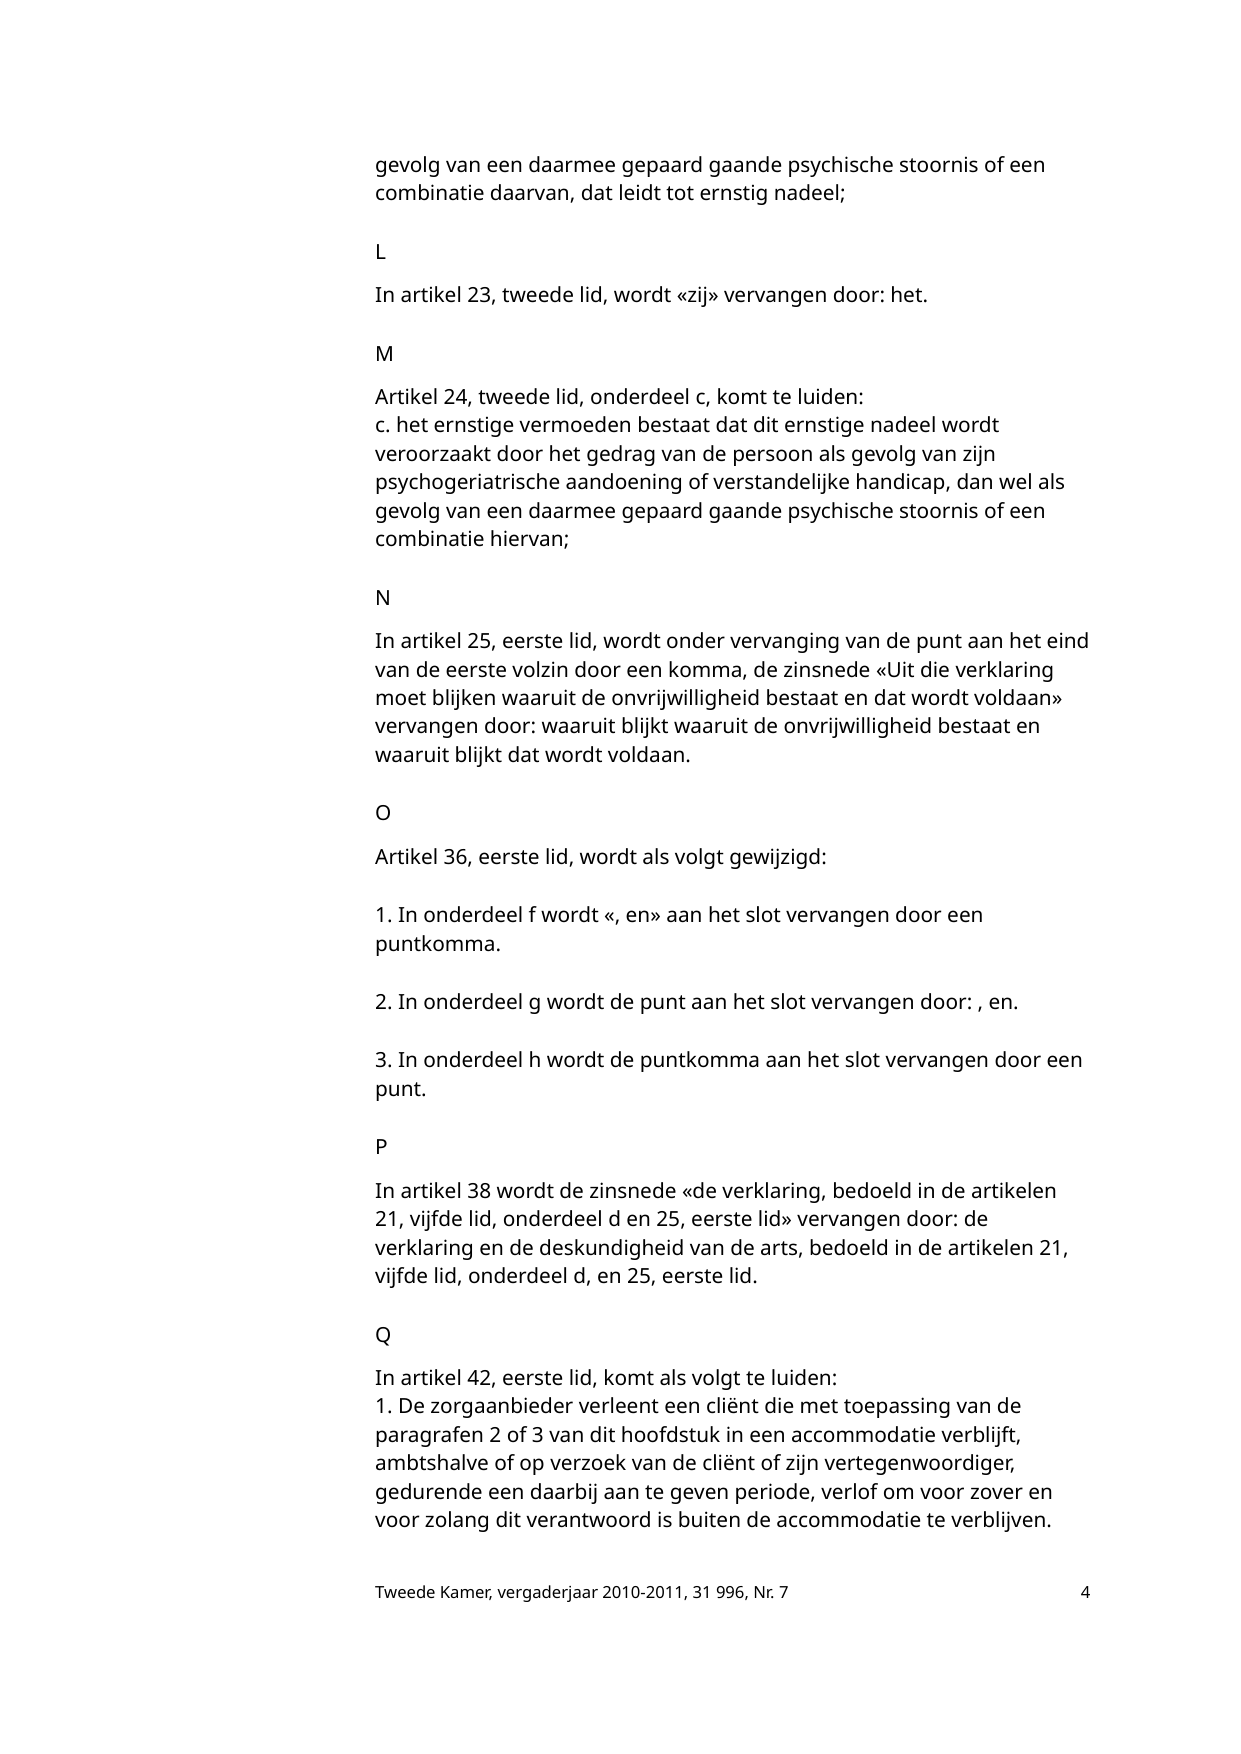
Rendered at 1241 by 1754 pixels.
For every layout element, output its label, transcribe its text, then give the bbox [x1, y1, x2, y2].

text Q [375, 1320, 1090, 1348]
text In artikel 42, eerste lid, komt als volgt te luiden: [375, 1363, 1090, 1392]
text N [375, 583, 1090, 611]
text 2. In onderdeel g wordt de punt aan het slot vervangen door: , en. [375, 987, 1090, 1016]
text In artikel 38 wordt de zinsnede «de verklaring, bedoeld in de artikelen 21, vijfde lid, onderdeel d en 25, eerste lid» vervangen door: de verklaring en de deskundigheid van de arts, bedoeld in de artikelen 21, vijfde lid, onderdeel d, en 25, eerste lid. [375, 1176, 1090, 1290]
text M [375, 339, 1090, 367]
text P [375, 1132, 1090, 1161]
text 3. In onderdeel h wordt de puntkomma aan het slot vervangen door een punt. [375, 1046, 1090, 1102]
text Artikel 24, tweede lid, onderdeel c, komt te luiden: [375, 382, 1090, 411]
text 1. In onderdeel f wordt «, en» aan het slot vervangen door een puntkomma. [375, 900, 1090, 957]
text O [375, 798, 1090, 827]
text Artikel 36, eerste lid, wordt als volgt gewijzigd: [375, 842, 1090, 870]
text gevolg van een daarmee gepaard gaande psychische stoornis of een combinatie daarvan, dat leidt tot ernstig nadeel; [375, 150, 1090, 207]
text c. het ernstige vermoeden bestaat dat dit ernstige nadeel wordt veroorzaakt door het gedrag van de persoon als gevolg van zijn psychogeriatrische aandoening of verstandelijke handicap, dan wel als gevolg van een daarmee gepaard gaande psychische stoornis of een combinatie hiervan; [375, 411, 1090, 553]
text L [375, 237, 1090, 265]
text 1. De zorgaanbieder verleent een cliënt die met toepassing van de paragrafen 2 of 3 van dit hoofdstuk in een accommodatie verblijft, ambtshalve of op verzoek van de cliënt of zijn vertegenwoordiger, gedurende een daarbij aan te geven periode, verlof om voor zover en voor zolang dit verantwoord is buiten de accommodatie te verblijven. [375, 1392, 1090, 1534]
text In artikel 25, eerste lid, wordt onder vervanging van de punt aan het eind van de eerste volzin door een komma, de zinsnede «Uit die verklaring moet blijken waaruit de onvrijwilligheid bestaat en dat wordt voldaan» vervangen door: waaruit blijkt waaruit de onvrijwilligheid bestaat en waaruit blijkt dat wordt voldaan. [375, 626, 1090, 768]
text In artikel 23, tweede lid, wordt «zij» vervangen door: het. [375, 280, 1090, 309]
